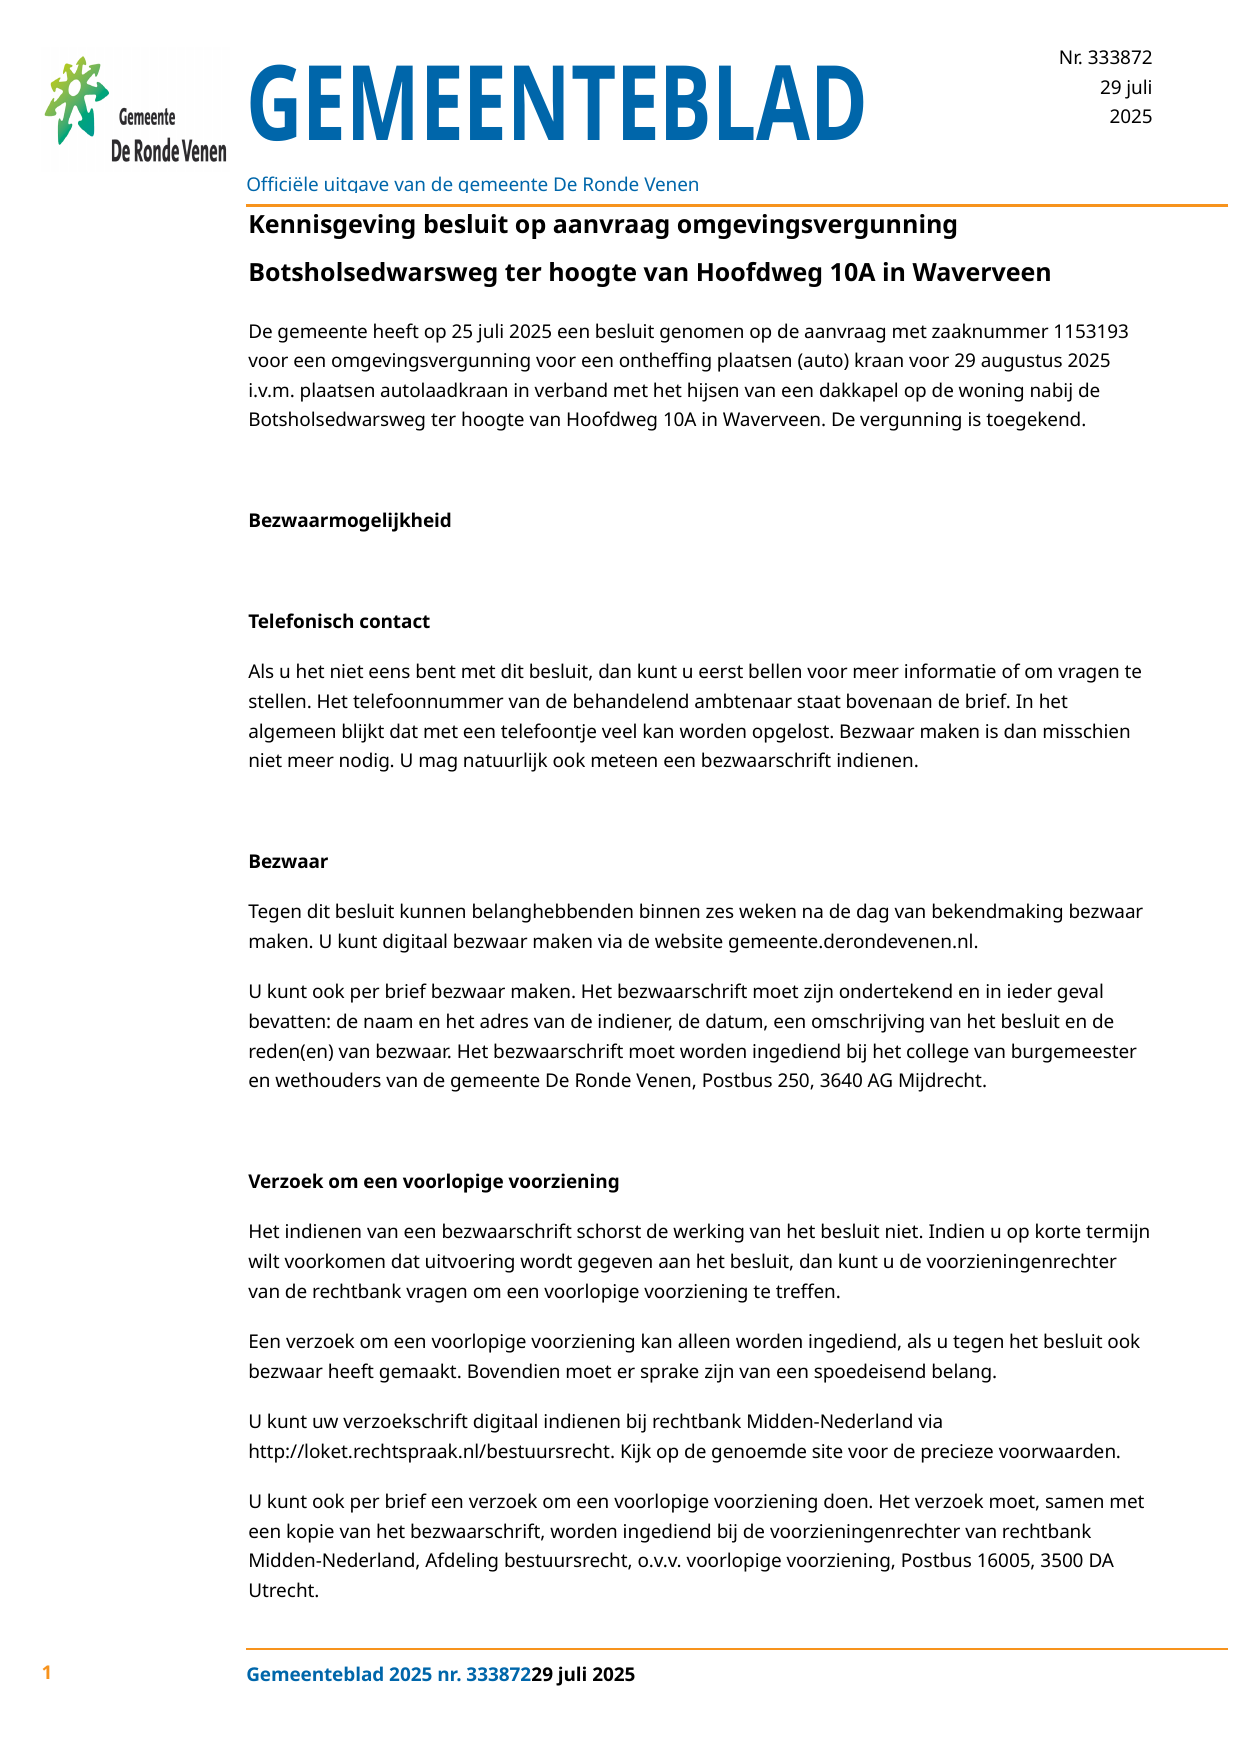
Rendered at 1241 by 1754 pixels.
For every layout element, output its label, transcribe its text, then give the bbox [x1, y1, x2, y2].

text De gemeente heeft op 25 juli 2025 een besluit genomen op de aanvraag met zaaknummer 1153193 voor een omgevingsvergunning voor een ontheffing plaatsen (auto) kraan voor 29 augustus 2025 i.v.m. plaatsen autolaadkraan in verband met het hijsen van een dakkapel op de woning nabij de Botsholsedwarsweg ter hoogte van Hoofdweg 10A in Waverveen. De vergunning is toegekend. [248, 318, 1152, 432]
text U kunt ook per brief een verzoek om een voorlopige voorziening doen. Het verzoek moet, samen met een kopie van het bezwaarschrift, worden ingediend bij de voorzieningenrechter van rechtbank Midden-Nederland, Afdeling bestuursrecht, o.v.v. voorlopige voorziening, Postbus 16005, 3500 DA Utrecht. [248, 1488, 1152, 1603]
text U kunt ook per brief bezwaar maken. Het bezwaarschrift moet zijn ondertekend en in ieder geval bevatten: de naam en het adres van de indiener, de datum, een omschrijving van het besluit en de reden(en) van bezwaar. Het bezwaarschrift moet worden ingediend bij het college van burgemeester en wethouders van de gemeente De Ronde Venen, Postbus 250, 3640 AG Mijdrecht. [248, 979, 1152, 1093]
text Een verzoek om een voorlopige voorziening kan alleen worden ingediend, als u tegen het besluit ook bezwaar heeft gemaakt. Bovendien moet er sprake zijn van een spoedeisend belang. [248, 1328, 1152, 1384]
text Telefonisch contact [248, 608, 1152, 634]
text Kennisgeving besluit op aanvraag omgevingsvergunning Botsholsedwarsweg ter hoogte van Hoofdweg 10A in Waverveen [248, 207, 1152, 288]
text Bezwaar [248, 848, 1152, 874]
text Het indienen van een bezwaarschrift schorst de werking van het besluit niet. Indien u op korte termijn wilt voorkomen dat uitvoering wordt gegeven aan het besluit, dan kunt u de voorzieningenrechter van de rechtbank vragen om een voorlopige voorziening te treffen. [248, 1219, 1152, 1304]
text Bezwaarmogelijkheid [248, 507, 1152, 533]
text Als u het niet eens bent met dit besluit, dan kunt u eerst bellen voor meer informatie of om vragen te stellen. Het telefoonnummer van de behandelend ambtenaar staat bovenaan de brief. In het algemeen blijkt dat met een telefoontje veel kan worden opgelost. Bezwaar maken is dan misschien niet meer nodig. U mag natuurlijk ook meteen een bezwaarschrift indienen. [248, 659, 1152, 773]
picture [41, 47, 231, 172]
text U kunt uw verzoekschrift digitaal indienen bij rechtbank Midden-Nederland via http://loket.rechtspraak.nl/bestuursrecht. Kijk op de genoemde site voor de precieze voorwaarden. [248, 1408, 1152, 1464]
text Verzoek om een voorlopige voorziening [248, 1168, 1152, 1194]
text Tegen dit besluit kunnen belanghebbenden binnen zes weken na de dag van bekendmaking bezwaar maken. U kunt digitaal bezwaar maken via de website gemeente.derondevenen.nl. [248, 899, 1152, 954]
